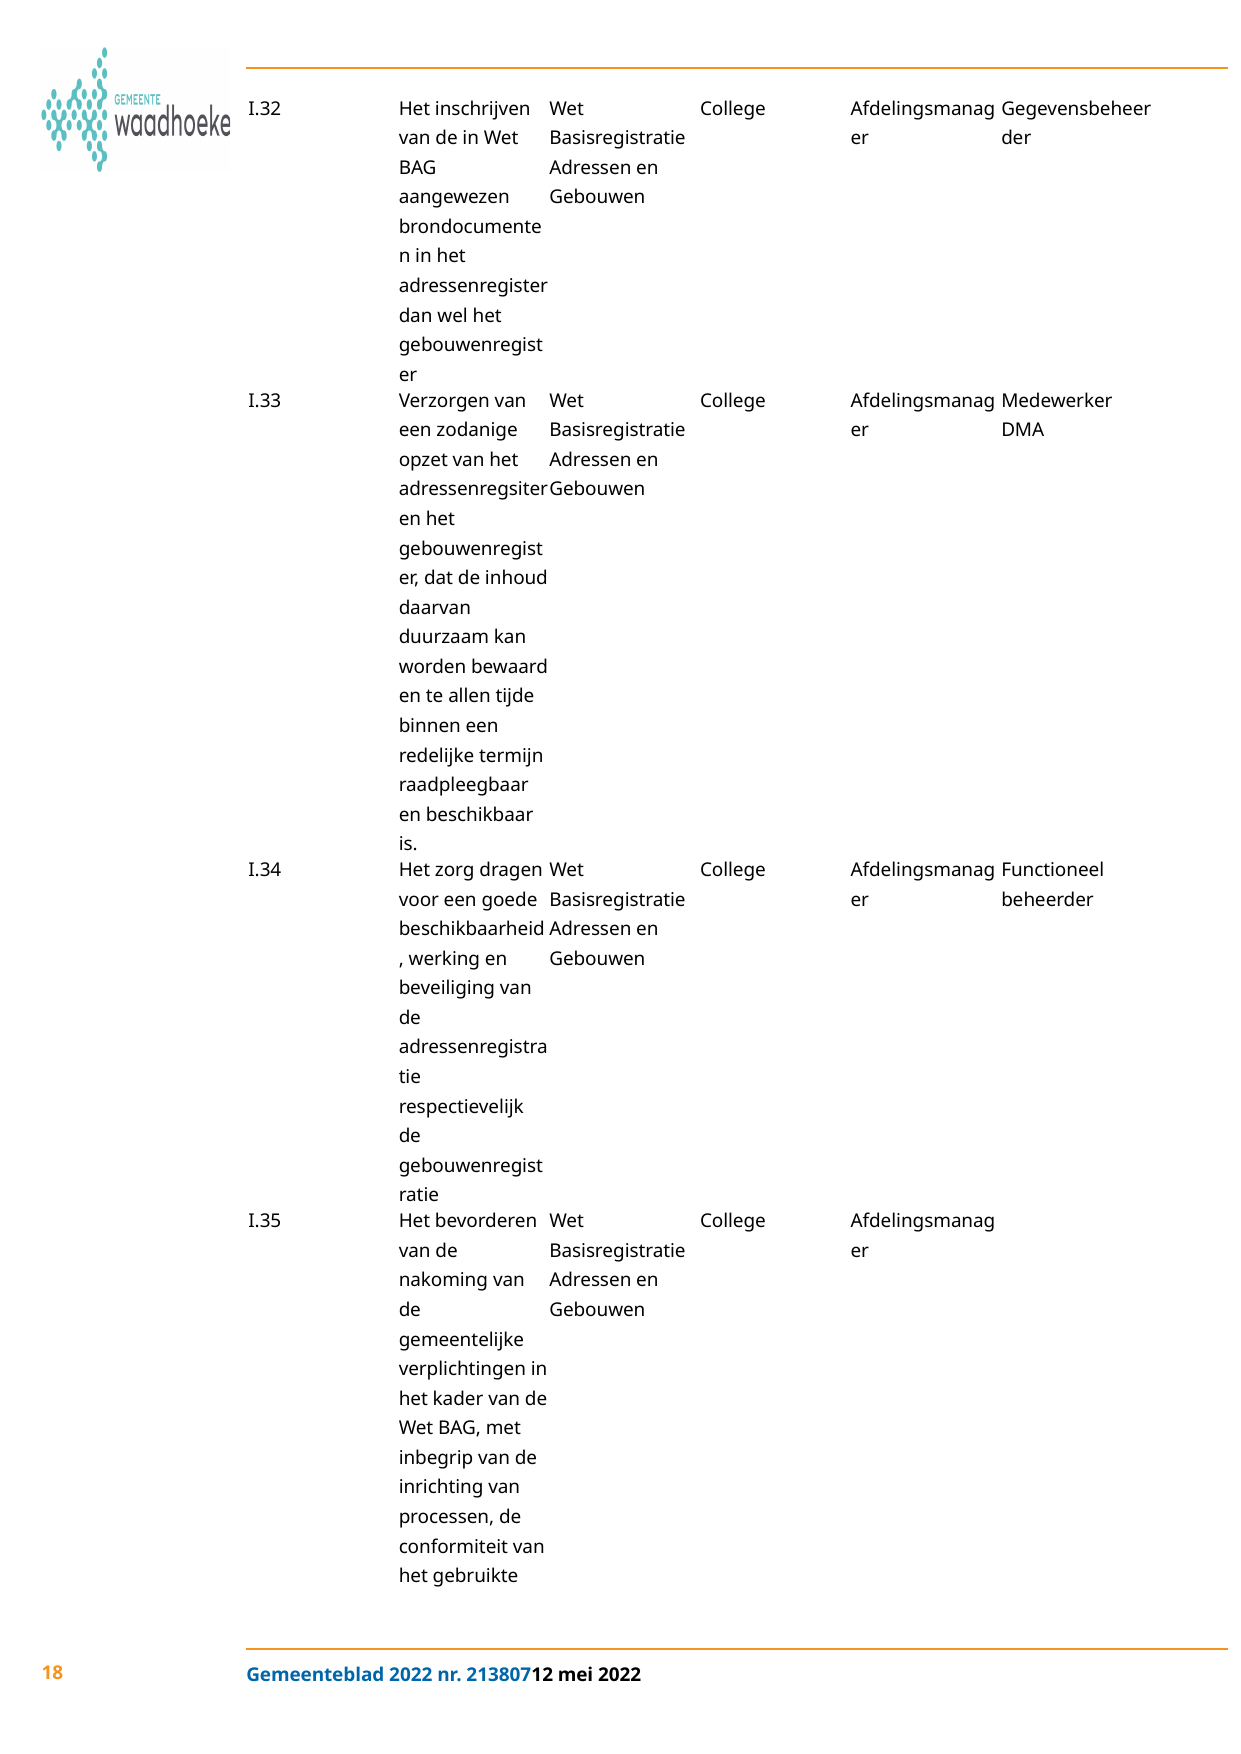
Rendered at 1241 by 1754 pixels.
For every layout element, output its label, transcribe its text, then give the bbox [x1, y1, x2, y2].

table_cell I.32 [248, 95, 398, 387]
picture [41, 47, 231, 172]
table_cell Afdelingsmanager [850, 856, 1001, 1207]
table_cell I.33 [248, 387, 398, 856]
table_cell I.35 [248, 1208, 398, 1588]
table_cell College [700, 95, 850, 387]
table_cell Functioneel beheerder [1001, 856, 1152, 1207]
table_cell Wet Basisregistratie Adressen en Gebouwen [549, 387, 700, 856]
table_cell Wet Basisregistratie Adressen en Gebouwen [549, 95, 700, 387]
table_cell Het inschrijven van de in Wet BAG aangewezen brondocumenten in het adressenregister dan wel het gebouwenregister [399, 95, 549, 387]
table_cell Wet Basisregistratie Adressen en Gebouwen [549, 1208, 700, 1588]
table_cell Gegevensbeheerder [1001, 95, 1152, 387]
table_cell [1001, 1208, 1152, 1588]
table_cell College [700, 387, 850, 856]
table_cell College [700, 1208, 850, 1588]
table_cell I.34 [248, 856, 398, 1207]
table_cell Het bevorderen van de nakoming van de gemeentelijke verplichtingen in het kader van de Wet BAG, met inbegrip van de inrichting van processen, de conformiteit van het gebruikte [399, 1208, 549, 1588]
table_cell Wet Basisregistratie Adressen en Gebouwen [549, 856, 700, 1207]
table_cell Afdelingsmanager [850, 95, 1001, 387]
table_cell Afdelingsmanager [850, 1208, 1001, 1588]
table_cell Medewerker DMA [1001, 387, 1152, 856]
table_cell Afdelingsmanager [850, 387, 1001, 856]
table_cell Het zorg dragen voor een goede beschikbaarheid, werking en beveiliging van de adressenregistratie respectievelijk de gebouwenregistratie [399, 856, 549, 1207]
table_cell Verzorgen van een zodanige opzet van het adressenregsiter en het gebouwenregister, dat de inhoud daarvan duurzaam kan worden bewaard en te allen tijde binnen een redelijke termijn raadpleegbaar en beschikbaar is. [399, 387, 549, 856]
table_cell College [700, 856, 850, 1207]
